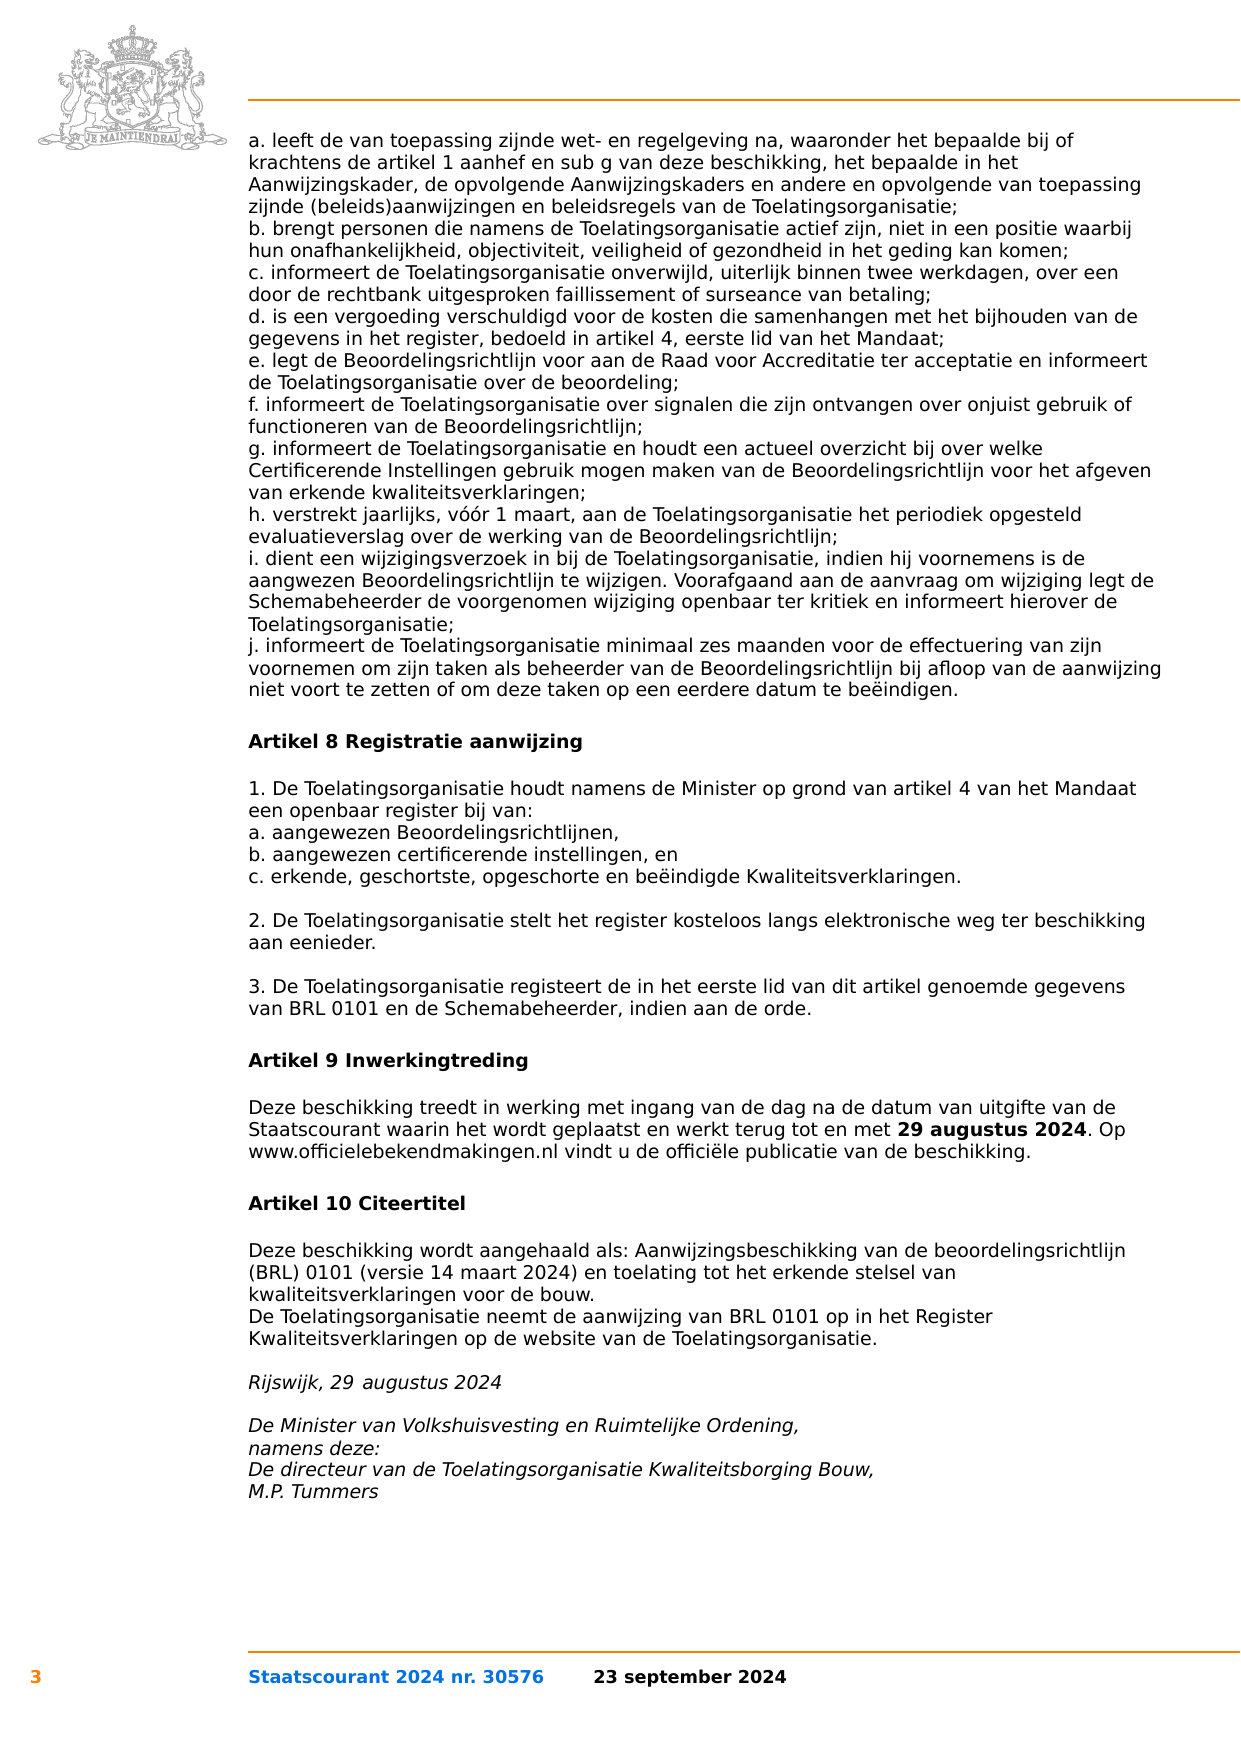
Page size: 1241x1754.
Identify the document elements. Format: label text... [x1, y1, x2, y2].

text b. brengt personen die namens de Toelatingsorganisatie actief zijn, niet in een positie waarbij hun onafhankelijkheid, objectiviteit, veiligheid of gezondheid in het geding kan komen; [248, 218, 1163, 262]
text c. erkende, geschortste, opgeschorte en beëindigde Kwaliteitsverklaringen. [248, 866, 1163, 888]
text h. verstrekt jaarlijks, vóór 1 maart, aan de Toelatingsorganisatie het periodiek opgesteld evaluatieverslag over de werking van de Beoordelingsrichtlijn; [248, 503, 1163, 547]
picture [38, 25, 227, 150]
text f. informeert de Toelatingsorganisatie over signalen die zijn ontvangen over onjuist gebruik of functioneren van de Beoordelingsrichtlijn; [248, 394, 1163, 438]
text d. is een vergoeding verschuldigd voor de kosten die samenhangen met het bijhouden van de gegevens in het register, bedoeld in artikel 4, eerste lid van het Mandaat; [248, 306, 1163, 350]
text e. legt de Beoordelingsrichtlijn voor aan de Raad voor Accreditatie ter acceptatie en informeert de Toelatingsorganisatie over de beoordeling; [248, 350, 1163, 394]
text 3. De Toelatingsorganisatie registeert de in het eerste lid van dit artikel genoemde gegevens van BRL 0101 en de Schemabeheerder, indien aan de orde. [248, 976, 1163, 1020]
subtitle Artikel 8 Registratie aanwijzing [248, 731, 1163, 753]
text j. informeert de Toelatingsorganisatie minimaal zes maanden voor de effectuering van zijn voornemen om zijn taken als beheerder van de Beoordelingsrichtlijn bij afloop van de aanwijzing niet voort te zetten of om deze taken op een eerdere datum te beëindigen. [248, 635, 1163, 701]
text b. aangewezen certificerende instellingen, en [248, 844, 1163, 866]
text De Toelatingsorganisatie neemt de aanwijzing van BRL 0101 op in het Register Kwaliteitsverklaringen op de website van de Toelatingsorganisatie. [248, 1306, 1163, 1350]
text Rijswijk, 29 augustus 2024 [248, 1372, 1163, 1393]
text c. informeert de Toelatingsorganisatie onverwijld, uiterlijk binnen twee werkdagen, over een door de rechtbank uitgesproken faillissement of surseance van betaling; [248, 262, 1163, 306]
text Deze beschikking treedt in werking met ingang van de dag na de datum van uitgifte van de Staatscourant waarin het wordt geplaatst en werkt terug tot en met 29 augustus 2024. Op www.officielebekendmakingen.nl vindt u de officiële publicatie van de beschikking. [248, 1097, 1163, 1163]
text 2. De Toelatingsorganisatie stelt het register kosteloos langs elektronische weg ter beschikking aan eenieder. [248, 910, 1163, 954]
text Deze beschikking wordt aangehaald als: Aanwijzingsbeschikking van de beoordelingsrichtlijn (BRL) 0101 (versie 14 maart 2024) en toelating tot het erkende stelsel van kwaliteitsverklaringen voor de bouw. [248, 1240, 1163, 1306]
subtitle Artikel 9 Inwerkingtreding [248, 1050, 1163, 1072]
text 1. De Toelatingsorganisatie houdt namens de Minister op grond van artikel 4 van het Mandaat een openbaar register bij van: [248, 778, 1163, 822]
text a. aangewezen Beoordelingsrichtlijnen, [248, 822, 1163, 844]
text De Minister van Volkshuisvesting en Ruimtelijke Ordening, namens deze: De directeur van de Toelatingsorganisatie Kwaliteitsborging Bouw, M.P. Tummers [248, 1415, 1163, 1503]
text i. dient een wijzigingsverzoek in bij de Toelatingsorganisatie, indien hij voornemens is de aangwezen Beoordelingsrichtlijn te wijzigen. Voorafgaand aan de aanvraag om wijziging legt de Schemabeheerder de voorgenomen wijziging openbaar ter kritiek en informeert hierover de Toelatingsorganisatie; [248, 547, 1163, 635]
text g. informeert de Toelatingsorganisatie en houdt een actueel overzicht bij over welke Certificerende Instellingen gebruik mogen maken van de Beoordelingsrichtlijn voor het afgeven van erkende kwaliteitsverklaringen; [248, 438, 1163, 503]
text a. leeft de van toepassing zijnde wet- en regelgeving na, waaronder het bepaalde bij of krachtens de artikel 1 aanhef en sub g van deze beschikking, het bepaalde in het Aanwijzingskader, de opvolgende Aanwijzingskaders en andere en opvolgende van toepassing zijnde (beleids)aanwijzingen en beleidsregels van de Toelatingsorganisatie; [248, 130, 1163, 218]
subtitle Artikel 10 Citeertitel [248, 1193, 1163, 1215]
